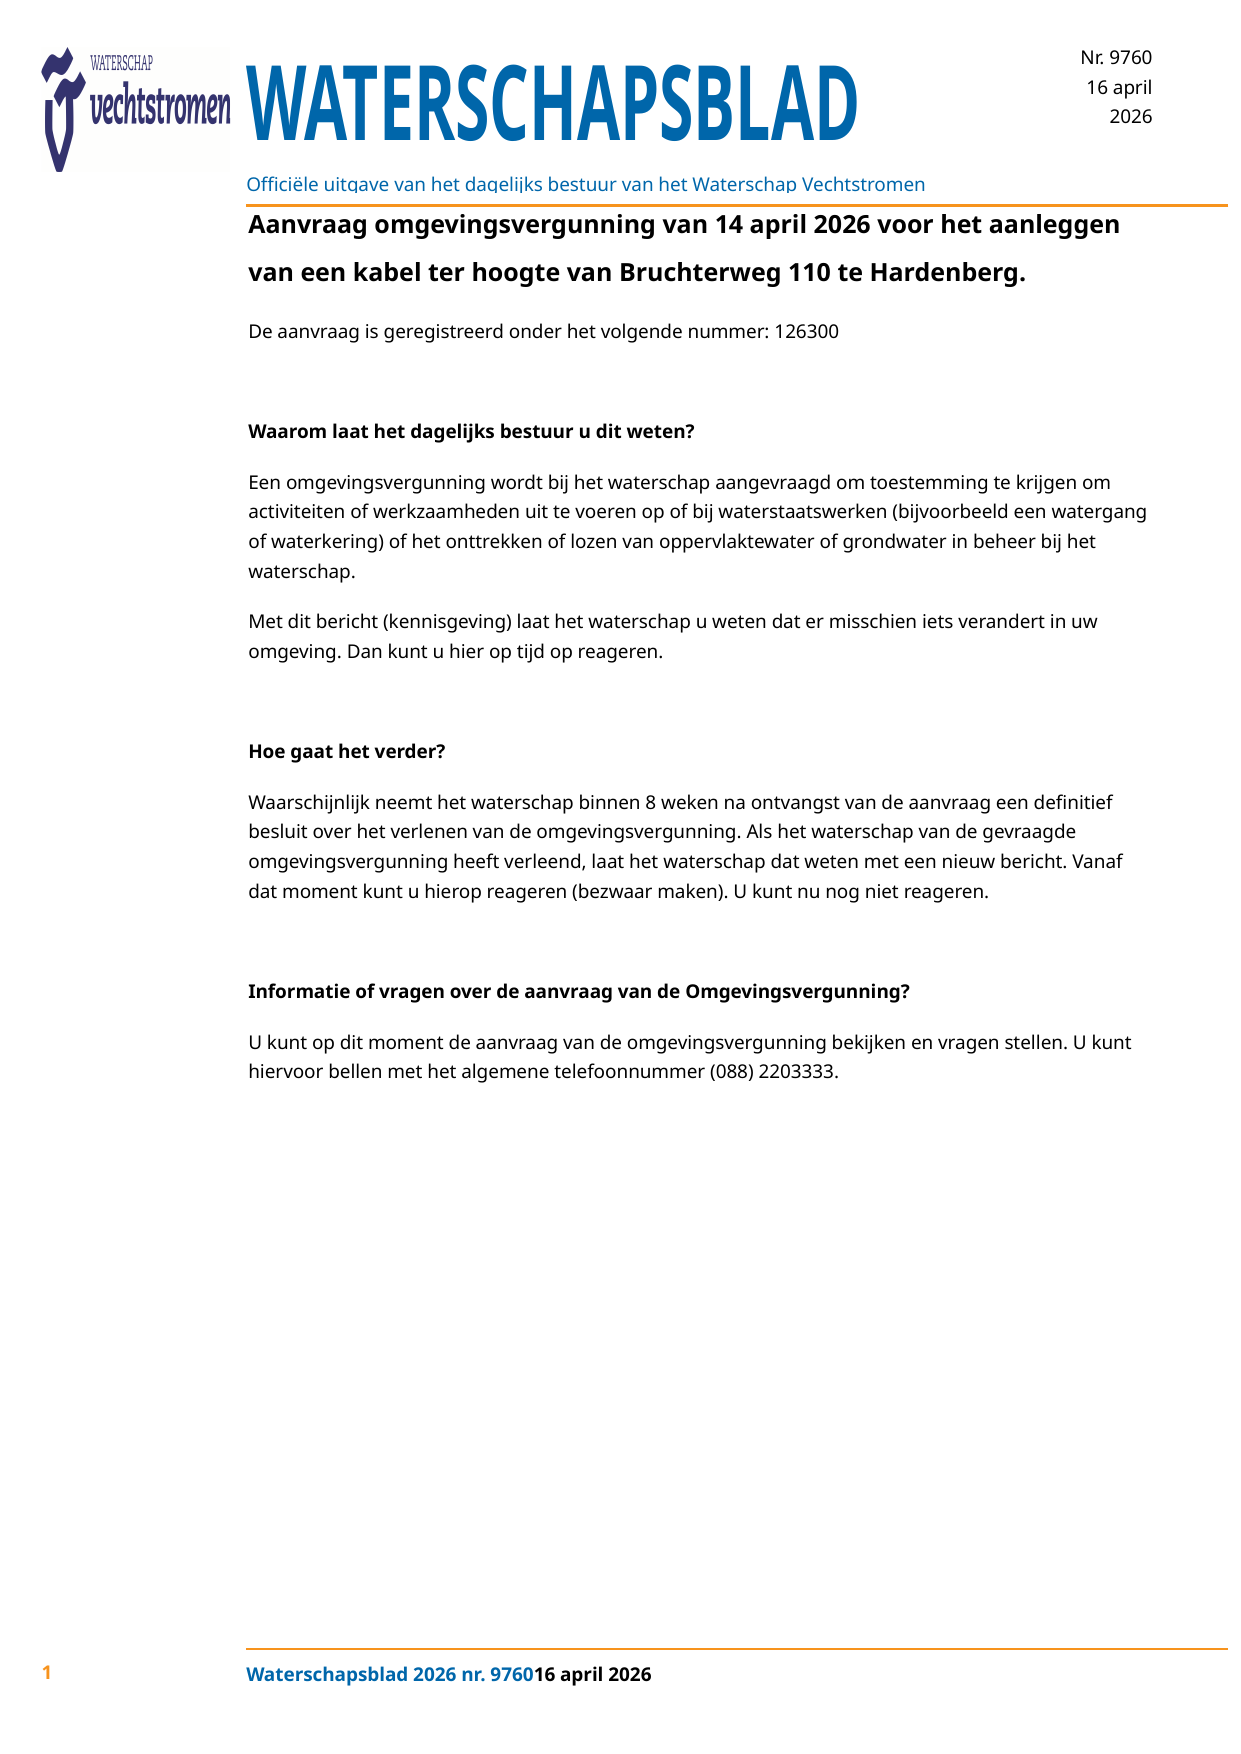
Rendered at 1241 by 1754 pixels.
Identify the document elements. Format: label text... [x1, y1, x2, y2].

text Een omgevingsvergunning wordt bij het waterschap aangevraagd om toestemming te krijgen om activiteiten of werkzaamheden uit te voeren op of bij waterstaatswerken (bijvoorbeeld een watergang of waterkering) of het onttrekken of lozen van oppervlaktewater of grondwater in beheer bij het waterschap. [248, 469, 1152, 584]
picture [41, 47, 231, 172]
text Waarom laat het dagelijks bestuur u dit weten? [248, 419, 1152, 444]
text Hoe gaat het verder? [248, 739, 1152, 764]
text Informatie of vragen over de aanvraag van de Omgevingsvergunning? [248, 979, 1152, 1004]
text Aanvraag omgevingsvergunning van 14 april 2026 voor het aanleggen van een kabel ter hoogte van Bruchterweg 110 te Hardenberg. [248, 207, 1152, 288]
text Met dit bericht (kennisgeving) laat het waterschap u weten dat er misschien iets verandert in uw omgeving. Dan kunt u hier op tijd op reageren. [248, 608, 1152, 664]
text Waarschijnlijk neemt het waterschap binnen 8 weken na ontvangst van de aanvraag een definitief besluit over het verlenen van de omgevingsvergunning. Als het waterschap van de gevraagde omgevingsvergunning heeft verleend, laat het waterschap dat weten met een nieuw bericht. Vanaf dat moment kunt u hierop reageren (bezwaar maken). U kunt nu nog niet reageren. [248, 789, 1152, 904]
text De aanvraag is geregistreerd onder het volgende nummer: 126300 [248, 318, 1152, 344]
text U kunt op dit moment de aanvraag van de omgevingsvergunning bekijken en vragen stellen. U kunt hiervoor bellen met het algemene telefoonnummer (088) 2203333. [248, 1029, 1152, 1084]
